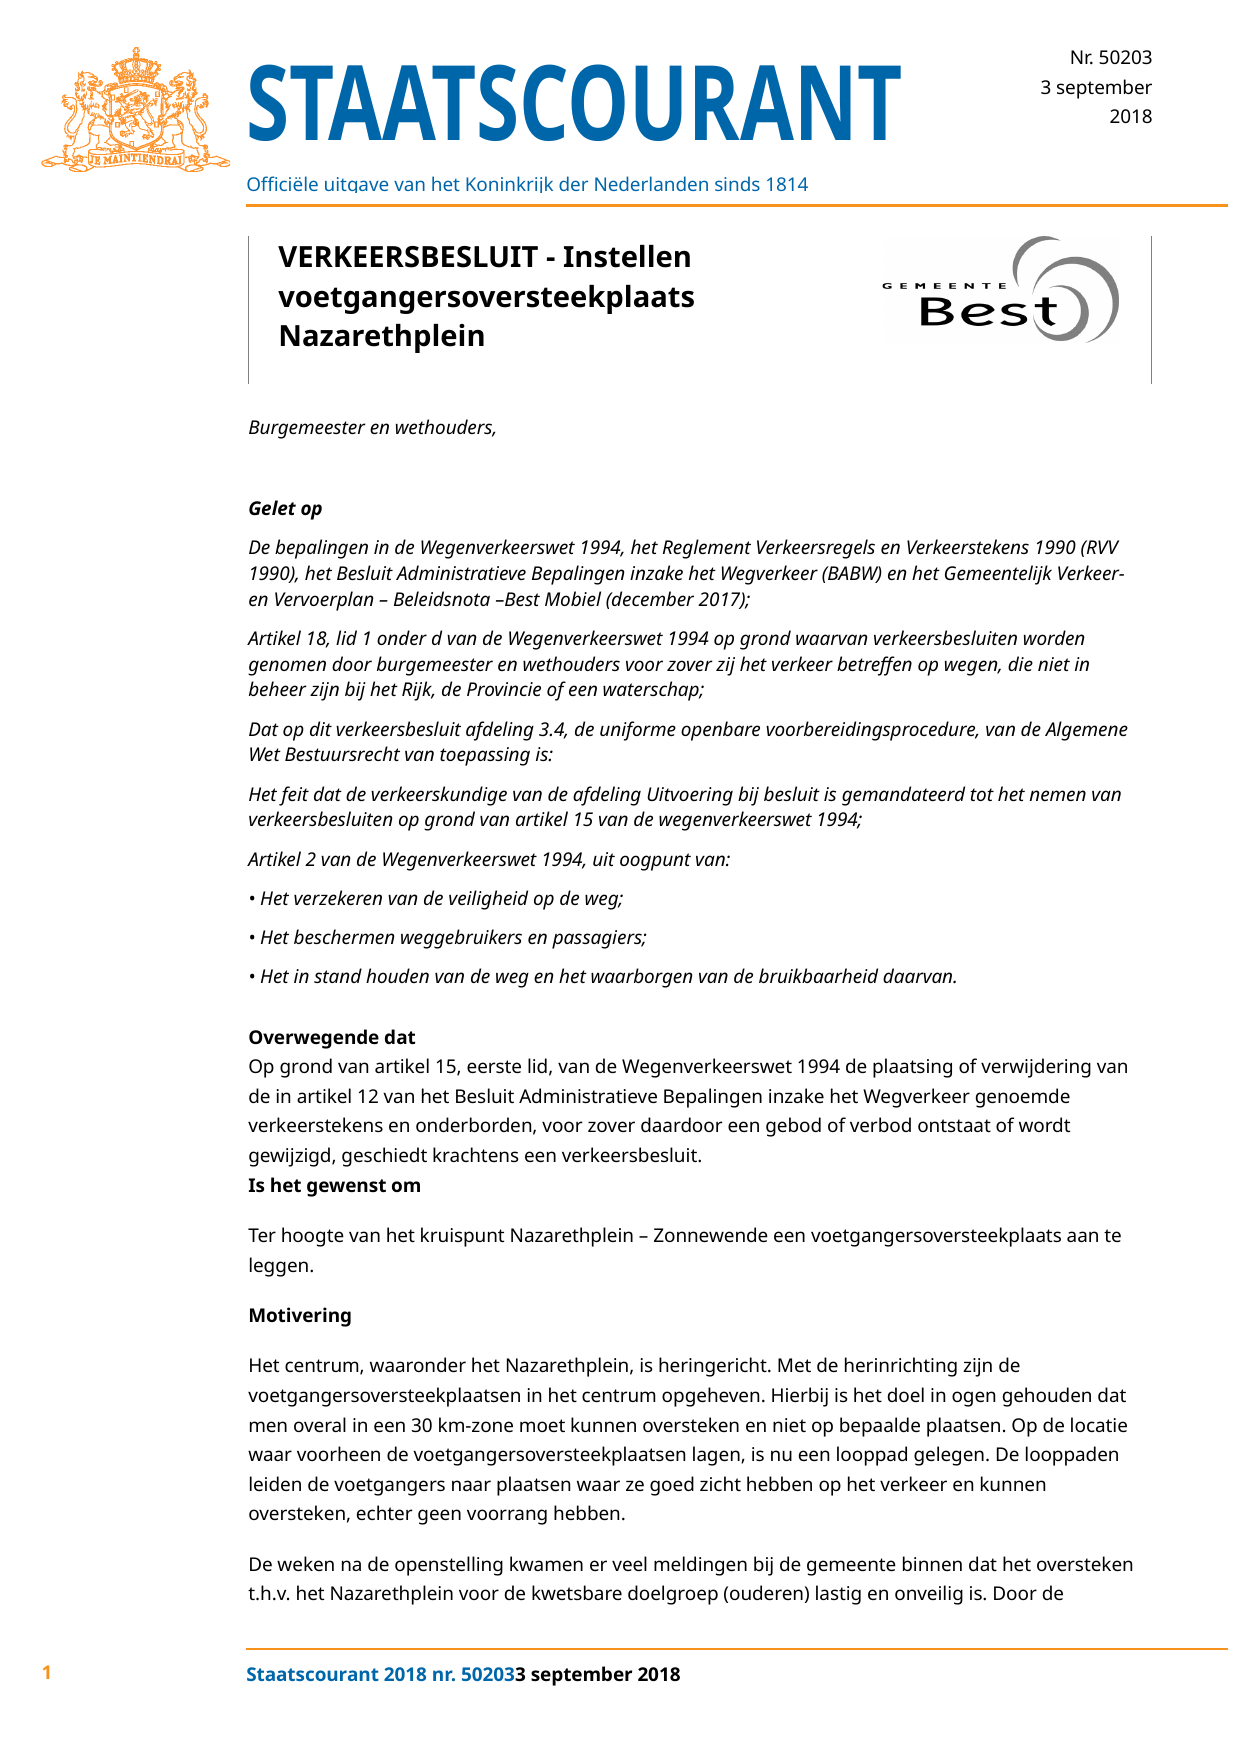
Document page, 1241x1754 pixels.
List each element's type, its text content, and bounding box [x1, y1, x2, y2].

table_header [1119, 236, 1151, 342]
text Dat op dit verkeersbesluit afdeling 3.4, de uniforme openbare voorbereidingsprocedure, van de Algemene Wet Bestuursrecht van toepassing is: [248, 716, 1152, 767]
text Artikel 18, lid 1 onder d van de Wegenverkeerswet 1994 op grond waarvan verkeersbesluiten worden genomen door burgemeester en wethouders voor zover zij het verkeer betreffen op wegen, die niet in beheer zijn bij het Rijk, de Provincie of een waterschap; [248, 625, 1152, 702]
picture [882, 236, 1119, 343]
text • Het beschermen weggebruikers en passagiers; [248, 924, 1152, 950]
text Het centrum, waaronder het Nazarethplein, is heringericht. Met de herinrichting zijn de voetgangersoversteekplaatsen in het centrum opgeheven. Hierbij is het doel in ogen gehouden dat men overal in een 30 km-zone moet kunnen oversteken en niet op bepaalde plaatsen. Op de locatie waar voorheen de voetgangersoversteekplaatsen lagen, is nu een looppad gelegen. De looppaden leiden de voetgangers naar plaatsen waar ze goed zicht hebben op het verkeer en kunnen oversteken, echter geen voorrang hebben. [248, 1353, 1152, 1526]
text Ter hoogte van het kruispunt Nazarethplein – Zonnewende een voetgangersoversteekplaats aan te leggen. [248, 1222, 1152, 1277]
picture [41, 47, 231, 172]
text Is het gewenst om [248, 1172, 1152, 1197]
text Op grond van artikel 15, eerste lid, van de Wegenverkeerswet 1994 de plaatsing of verwijdering van de in artikel 12 van het Besluit Administratieve Bepalingen inzake het Wegverkeer genoemde verkeerstekens en onderborden, voor zover daardoor een gebod of verbod ontstaat of wordt gewijzigd, geschiedt krachtens een verkeersbesluit. [248, 1053, 1152, 1168]
text Motivering [248, 1302, 1152, 1328]
text De bepalingen in de Wegenverkeerswet 1994, het Reglement Verkeersregels en Verkeerstekens 1990 (RVV 1990), het Besluit Administratieve Bepalingen inzake het Wegverkeer (BABW) en het Gemeentelijk Verkeer- en Vervoerplan – Beleidsnota –Best Mobiel (december 2017); [248, 534, 1152, 612]
text De weken na de openstelling kwamen er veel meldingen bij de gemeente binnen dat het oversteken t.h.v. het Nazarethplein voor de kwetsbare doelgroep (ouderen) lastig en onveilig is. Door de [248, 1551, 1152, 1606]
table_header [850, 236, 882, 342]
text • Het verzekeren van de veiligheid op de weg; [248, 885, 1152, 911]
table_header [850, 343, 1151, 384]
text Burgemeester en wethouders, [248, 414, 1152, 440]
text Overwegende dat [248, 1024, 1152, 1049]
table_header VERKEERSBESLUIT - Instellen voetgangersoversteekplaats Nazarethplein [249, 236, 850, 384]
text Het feit dat de verkeerskundige van de afdeling Uitvoering bij besluit is gemandateerd tot het nemen van verkeersbesluiten op grond van artikel 15 van de wegenverkeerswet 1994; [248, 781, 1152, 832]
text • Het in stand houden van de weg en het waarborgen van de bruikbaarheid daarvan. [248, 964, 1152, 989]
text Artikel 2 van de Wegenverkeerswet 1994, uit oogpunt van: [248, 846, 1152, 872]
text Gelet op [248, 495, 1152, 521]
